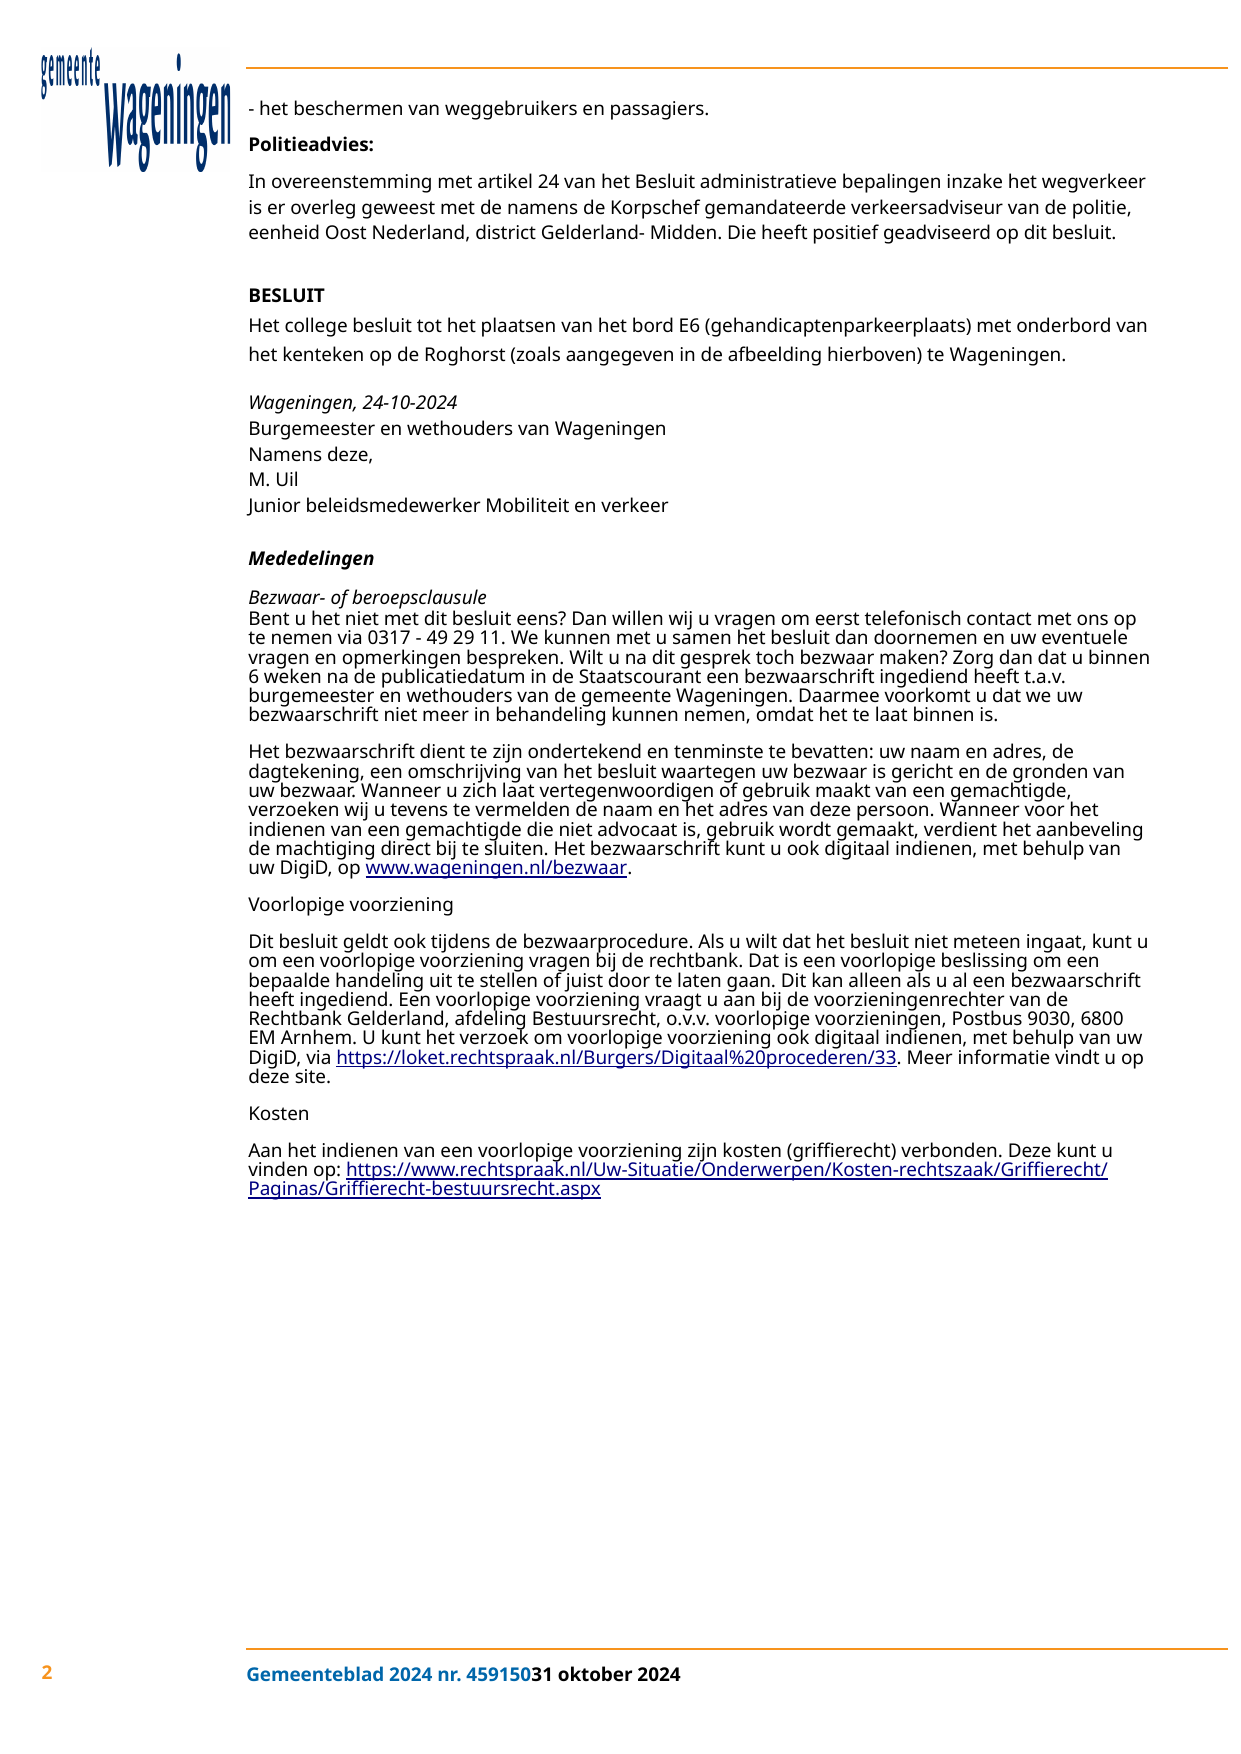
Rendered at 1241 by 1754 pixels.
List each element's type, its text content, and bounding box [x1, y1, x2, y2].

text M. Uil [248, 466, 1152, 492]
text - het beschermen van weggebruikers en passagiers. [248, 95, 1152, 121]
text Kosten [248, 1105, 1152, 1124]
text Het bezwaarschrift dient te zijn ondertekend en tenminste te bevatten: uw naam en adres, de dagtekening, een omschrijving van het besluit waartegen uw bezwaar is gericht en de gronden van uw bezwaar. Wanneer u zich laat vertegenwoordigen of gebruik maakt van een gemachtigde, verzoeken wij u tevens te vermelden de naam en het adres van deze persoon. Wanneer voor het indienen van een gemachtigde die niet advocaat is, gebruik wordt gemaakt, verdient het aanbeveling de machtiging direct bij te sluiten. Het bezwaarschrift kunt u ook digitaal indienen, met behulp van uw DigiD, op www.wageningen.nl/bezwaar. [248, 743, 1152, 878]
text Junior beleidsmedewerker Mobiliteit en verkeer [248, 492, 1152, 518]
text Het college besluit tot het plaatsen van het bord E6 (gehandicaptenparkeerplaats) met onderbord van het kenteken op de Roghorst (zoals aangegeven in de afbeelding hierboven) te Wageningen. [248, 312, 1152, 367]
text Dit besluit geldt ook tijdens de bezwaarprocedure. Als u wilt dat het besluit niet meteen ingaat, kunt u om een voorlopige voorziening vragen bij de rechtbank. Dat is een voorlopige beslissing om een bepaalde handeling uit te stellen of juist door te laten gaan. Dit kan alleen als u al een bezwaarschrift heeft ingediend. Een voorlopige voorziening vraagt u aan bij de voorzieningenrechter van de Rechtbank Gelderland, afdeling Bestuursrecht, o.v.v. voorlopige voorzieningen, Postbus 9030, 6800 EM Arnhem. U kunt het verzoek om voorlopige voorziening ook digitaal indienen, met behulp van uw DigiD, via https://loket.rechtspraak.nl/Burgers/Digitaal%20procederen/33. Meer informatie vindt u op deze site. [248, 933, 1152, 1087]
text Bezwaar- of beroepsclausule [248, 584, 1152, 610]
text Namens deze, [248, 441, 1152, 466]
text Mededelingen [248, 545, 1152, 571]
text Aan het indienen van een voorlopige voorziening zijn kosten (griffierecht) verbonden. Deze kunt u vinden op: https://www.rechtspraak.nl/Uw-Situatie/Onderwerpen/Kosten-rechtszaak/Griffierecht/Paginas/Griffierecht-bestuursrecht.aspx [248, 1142, 1152, 1200]
text Burgemeester en wethouders van Wageningen [248, 415, 1152, 441]
picture [41, 47, 231, 172]
text Politieadvies: [248, 131, 1152, 157]
text In overeenstemming met artikel 24 van het Besluit administratieve bepalingen inzake het wegverkeer is er overleg geweest met de namens de Korpschef gemandateerde verkeersadviseur van de politie, eenheid Oost Nederland, district Gelderland- Midden. Die heeft positief geadviseerd op dit besluit. [248, 168, 1152, 245]
text Bent u het niet met dit besluit eens? Dan willen wij u vragen om eerst telefonisch contact met ons op te nemen via 0317 - 49 29 11. We kunnen met u samen het besluit dan doornemen en uw eventuele vragen en opmerkingen bespreken. Wilt u na dit gesprek toch bezwaar maken? Zorg dan dat u binnen 6 weken na de publicatiedatum in de Staatscourant een bezwaarschrift ingediend heeft t.a.v. burgemeester en wethouders van de gemeente Wageningen. Daarmee voorkomt u dat we uw bezwaarschrift niet meer in behandeling kunnen nemen, omdat het te laat binnen is. [248, 610, 1152, 726]
text Voorlopige voorziening [248, 896, 1152, 915]
text BESLUIT [248, 282, 1152, 308]
text Wageningen, 24-10-2024 [248, 389, 1152, 415]
